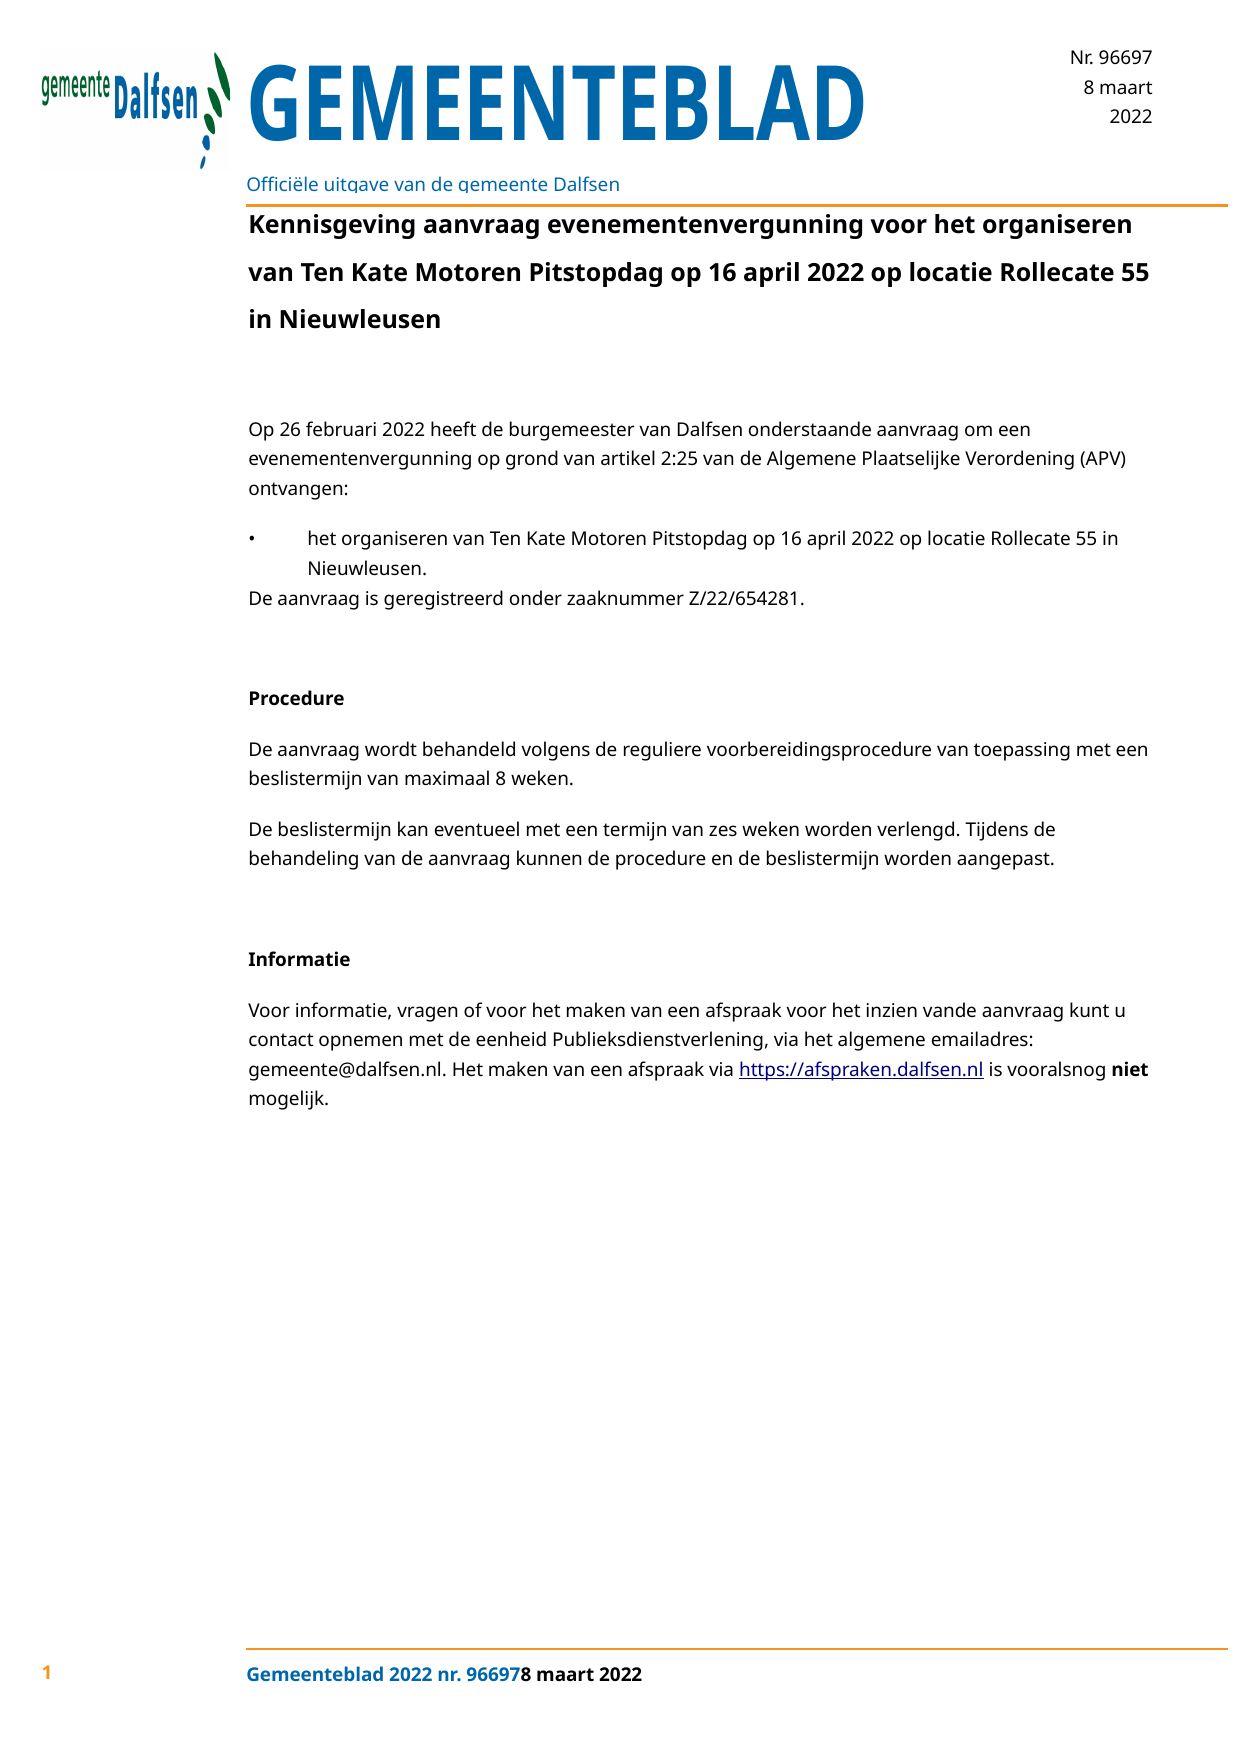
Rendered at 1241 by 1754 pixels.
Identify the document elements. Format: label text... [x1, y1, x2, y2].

text De aanvraag is geregistreerd onder zaaknummer Z/22/654281. [248, 585, 1152, 610]
text Kennisgeving aanvraag evenementenvergunning voor het organiseren van Ten Kate Motoren Pitstopdag op 16 april 2022 op locatie Rollecate 55 in Nieuwleusen [248, 207, 1152, 336]
text Voor informatie, vragen of voor het maken van een afspraak voor het inzien vande aanvraag kunt u contact opnemen met de eenheid Publieksdienstverlening, via het algemene emailadres: gemeente@dalfsen.nl. Het maken van een afspraak via https://afspraken.dalfsen.nl is vooralsnog niet mogelijk. [248, 997, 1152, 1111]
text Informatie [248, 946, 1152, 972]
list het organiseren van Ten Kate Motoren Pitstopdag op 16 april 2022 op locatie Rollecate 55 in Nieuwleusen. [248, 526, 1152, 581]
picture [41, 47, 231, 172]
text Procedure [248, 686, 1152, 711]
text De beslistermijn kan eventueel met een termijn van zes weken worden verlengd. Tijdens de behandeling van de aanvraag kunnen de procedure en de beslistermijn worden aangepast. [248, 816, 1152, 871]
text Op 26 februari 2022 heeft de burgemeester van Dalfsen onderstaande aanvraag om een evenementenvergunning op grond van artikel 2:25 van de Algemene Plaatselijke Verordening (APV) ontvangen: [248, 416, 1152, 501]
text De aanvraag wordt behandeld volgens de reguliere voorbereidingsprocedure van toepassing met een beslistermijn van maximaal 8 weken. [248, 736, 1152, 791]
